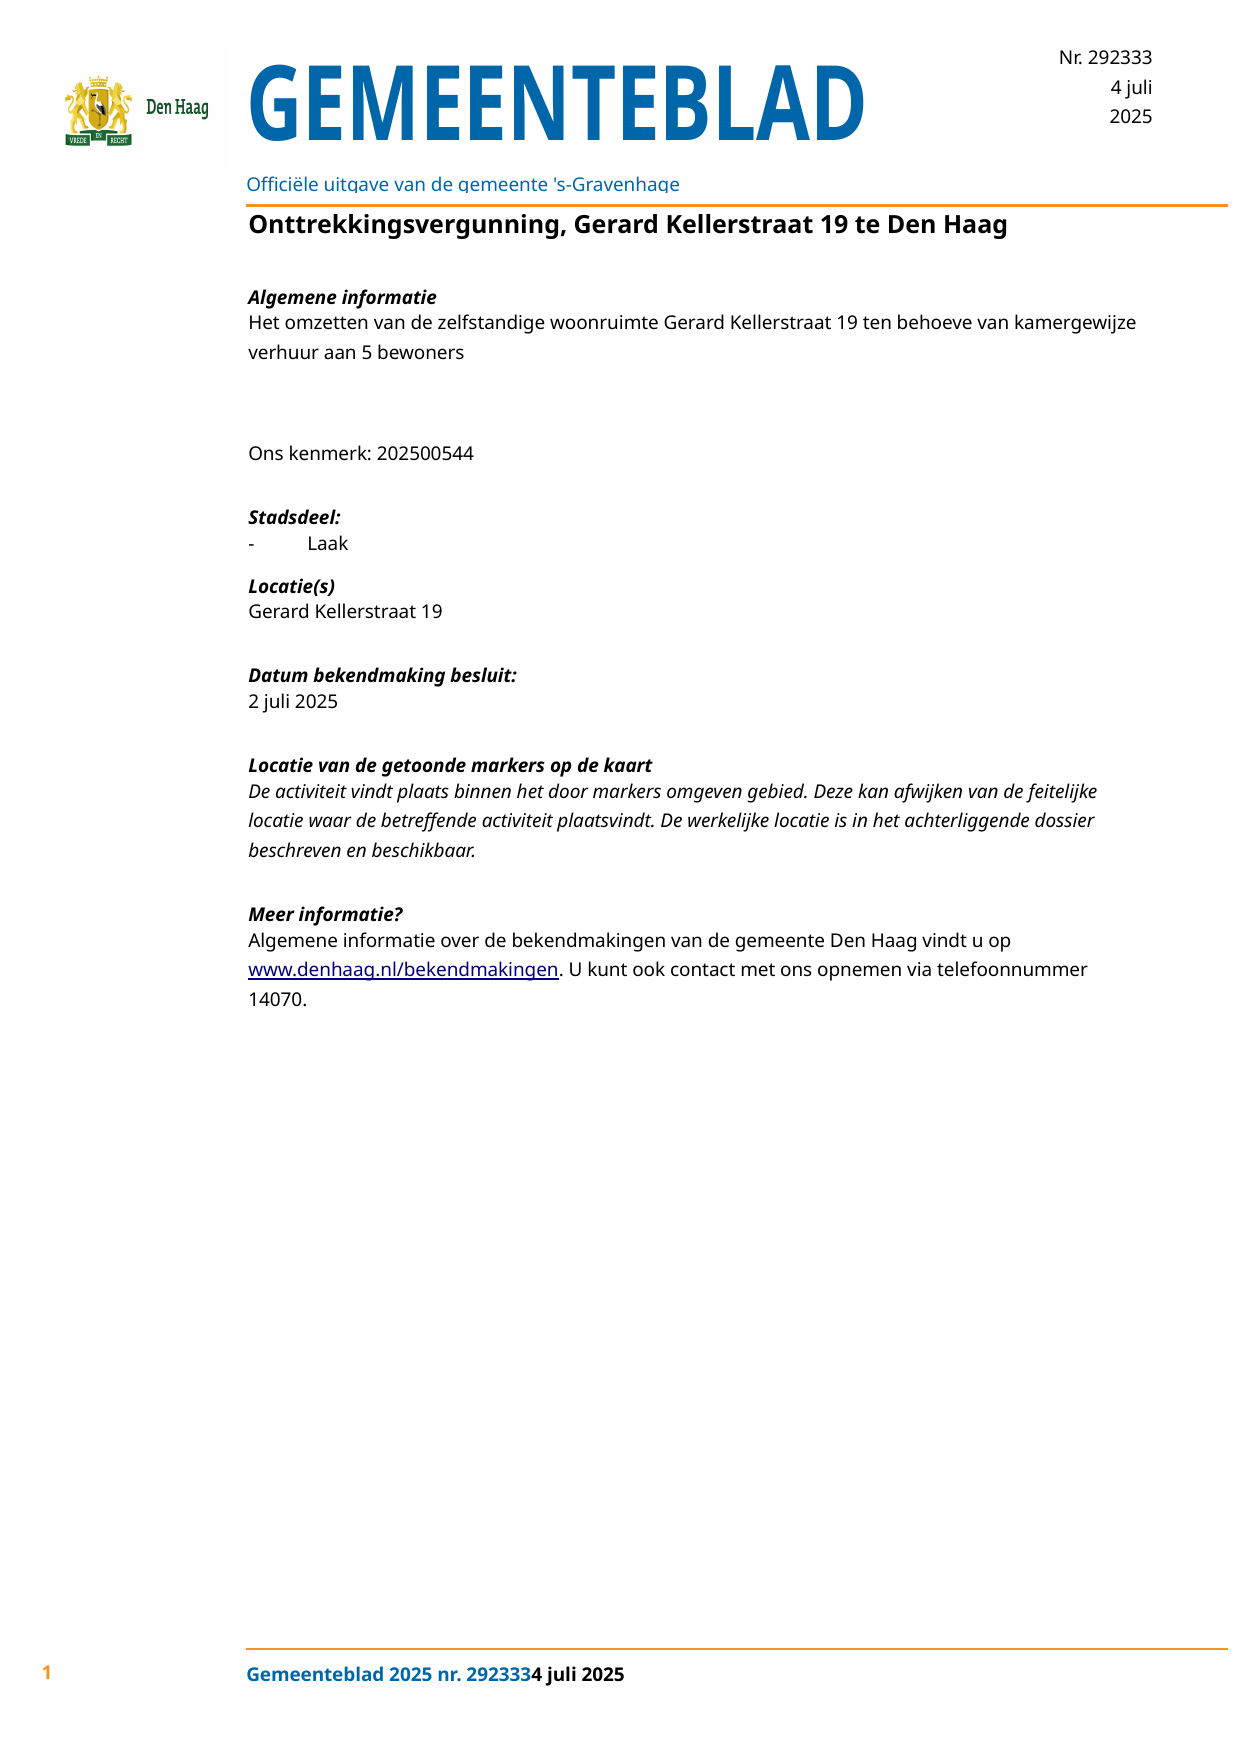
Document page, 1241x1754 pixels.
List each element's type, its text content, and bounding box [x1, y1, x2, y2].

list Laak [248, 530, 1152, 555]
text Algemene informatie [248, 284, 1152, 309]
text Stadsdeel: [248, 504, 1152, 530]
text Datum bekendmaking besluit: [248, 662, 1152, 688]
text Ons kenmerk: 202500544 [248, 440, 1152, 466]
text Gerard Kellerstraat 19 [248, 598, 1152, 624]
text Meer informatie? [248, 901, 1152, 927]
text Het omzetten van de zelfstandige woonruimte Gerard Kellerstraat 19 ten behoeve van kamergewijze verhuur aan 5 bewoners [248, 309, 1152, 365]
text De activiteit vindt plaats binnen het door markers omgeven gebied. Deze kan afwijken van de feitelijke locatie waar de betreffende activiteit plaatsvindt. De werkelijke locatie is in het achterliggende dossier beschreven en beschikbaar. [248, 778, 1152, 863]
text Locatie(s) [248, 573, 1152, 598]
picture [41, 47, 231, 172]
text Onttrekkingsvergunning, Gerard Kellerstraat 19 te Den Haag [248, 207, 1152, 241]
text Locatie van de getoonde markers op de kaart [248, 752, 1152, 778]
text Algemene informatie over de bekendmakingen van de gemeente Den Haag vindt u op www.denhaag.nl/bekendmakingen. U kunt ook contact met ons opnemen via telefoonnummer 14070. [248, 927, 1152, 1012]
text 2 juli 2025 [248, 688, 1152, 714]
